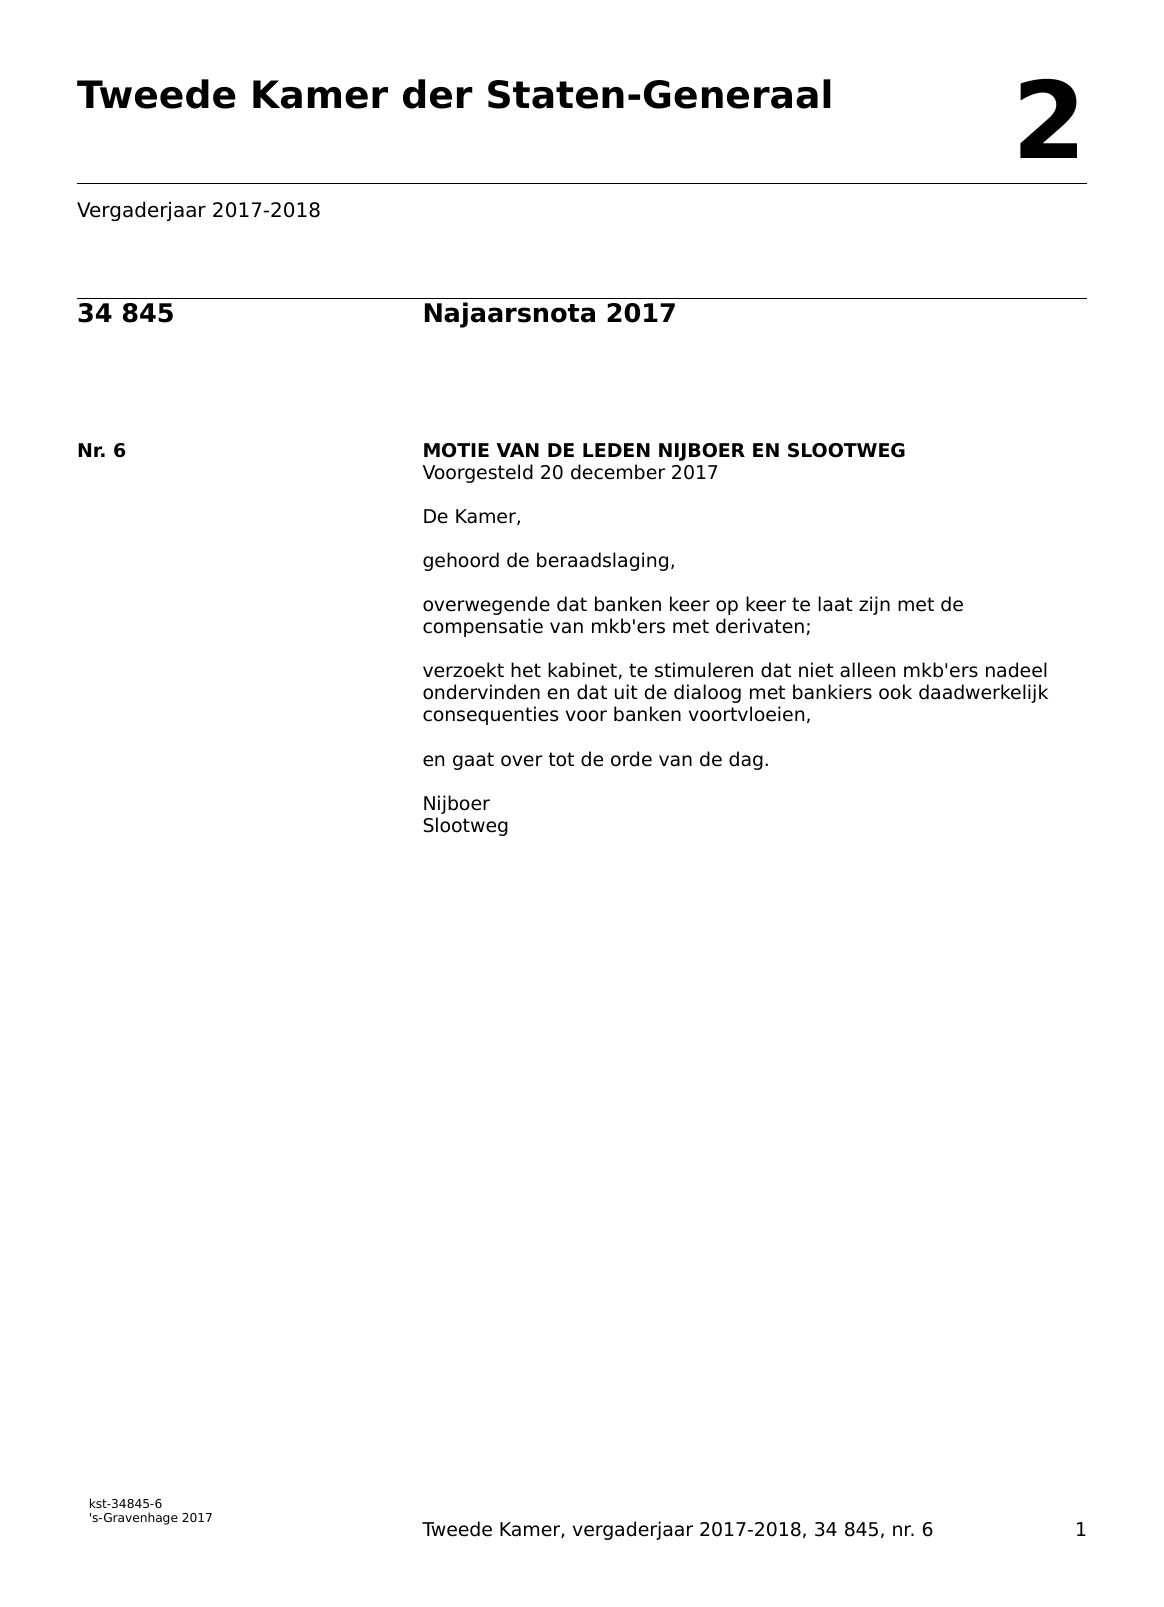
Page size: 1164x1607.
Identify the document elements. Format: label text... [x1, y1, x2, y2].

text De Kamer, [422, 506, 1087, 528]
text 's-Gravenhage 2017 [88, 1511, 323, 1525]
text Voorgesteld 20 december 2017 [422, 462, 1087, 484]
text kst-34845-6 [88, 1497, 323, 1511]
table_cell Vergaderjaar 2017-2018 [77, 184, 1087, 298]
text Nijboer [422, 793, 1087, 814]
subtitle 34 845 Najaarsnota 2017 [77, 299, 1087, 329]
table_header 2 [886, 59, 1087, 183]
text en gaat over tot de orde van de dag. [422, 748, 1087, 770]
text verzoekt het kabinet, te stimuleren dat niet alleen mkb'ers nadeel ondervinden en dat uit de dialoog met bankiers ook daadwerkelijk consequenties voor banken voortvloeien, [422, 660, 1087, 726]
text overwegende dat banken keer op keer te laat zijn met de compensatie van mkb'ers met derivaten; [422, 594, 1087, 638]
subtitle Nr. 6 MOTIE VAN DE LEDEN NIJBOER EN SLOOTWEG [77, 440, 1087, 462]
text gehoord de beraadslaging, [422, 550, 1087, 572]
table_header Tweede Kamer der Staten-Generaal [77, 59, 886, 183]
text Slootweg [422, 814, 1087, 837]
